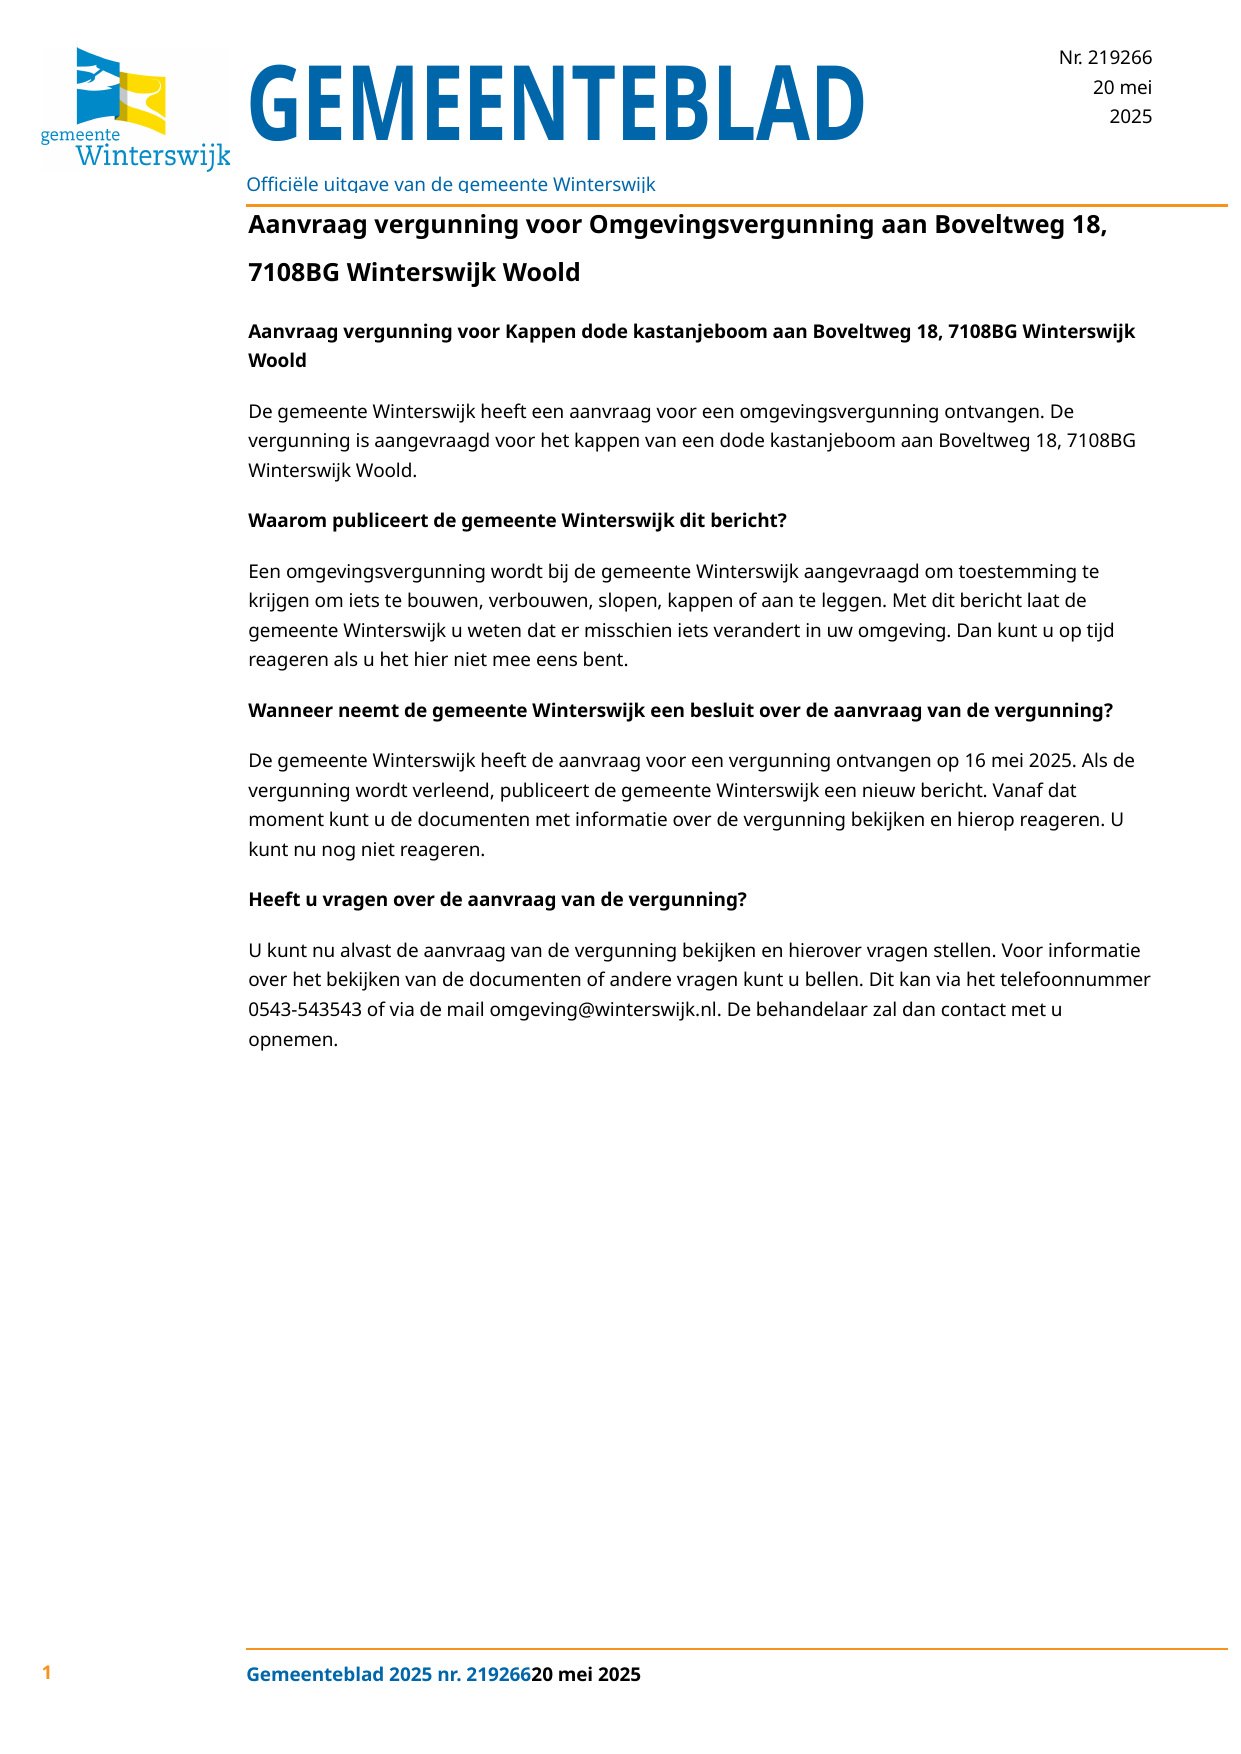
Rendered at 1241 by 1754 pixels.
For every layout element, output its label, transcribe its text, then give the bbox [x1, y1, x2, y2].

text Aanvraag vergunning voor Kappen dode kastanjeboom aan Boveltweg 18, 7108BG Winterswijk Woold [248, 318, 1152, 373]
text Een omgevingsvergunning wordt bij de gemeente Winterswijk aangevraagd om toestemming te krijgen om iets te bouwen, verbouwen, slopen, kappen of aan te leggen. Met dit bericht laat de gemeente Winterswijk u weten dat er misschien iets verandert in uw omgeving. Dan kunt u op tijd reageren als u het hier niet mee eens bent. [248, 558, 1152, 672]
picture [225, 153, 231, 162]
text Waarom publiceert de gemeente Winterswijk dit bericht? [248, 507, 1152, 533]
text Wanneer neemt de gemeente Winterswijk een besluit over de aanvraag van de vergunning? [248, 697, 1152, 723]
text Heeft u vragen over de aanvraag van de vergunning? [248, 887, 1152, 912]
text U kunt nu alvast de aanvraag van de vergunning bekijken en hierover vragen stellen. Voor informatie over het bekijken van de documenten of andere vragen kunt u bellen. Dit kan via het telefoonnummer 0543-543543 of via de mail omgeving@winterswijk.nl. De behandelaar zal dan contact met u opnemen. [248, 937, 1152, 1052]
text Aanvraag vergunning voor Omgevingsvergunning aan Boveltweg 18, 7108BG Winterswijk Woold [248, 207, 1152, 288]
text De gemeente Winterswijk heeft een aanvraag voor een omgevingsvergunning ontvangen. De vergunning is aangevraagd voor het kappen van een dode kastanjeboom aan Boveltweg 18, 7108BG Winterswijk Woold. [248, 398, 1152, 483]
picture [41, 47, 231, 172]
text De gemeente Winterswijk heeft de aanvraag voor een vergunning ontvangen op 16 mei 2025. Als de vergunning wordt verleend, publiceert de gemeente Winterswijk een nieuw bericht. Vanaf dat moment kunt u de documenten met informatie over de vergunning bekijken en hierop reageren. U kunt nu nog niet reageren. [248, 747, 1152, 862]
